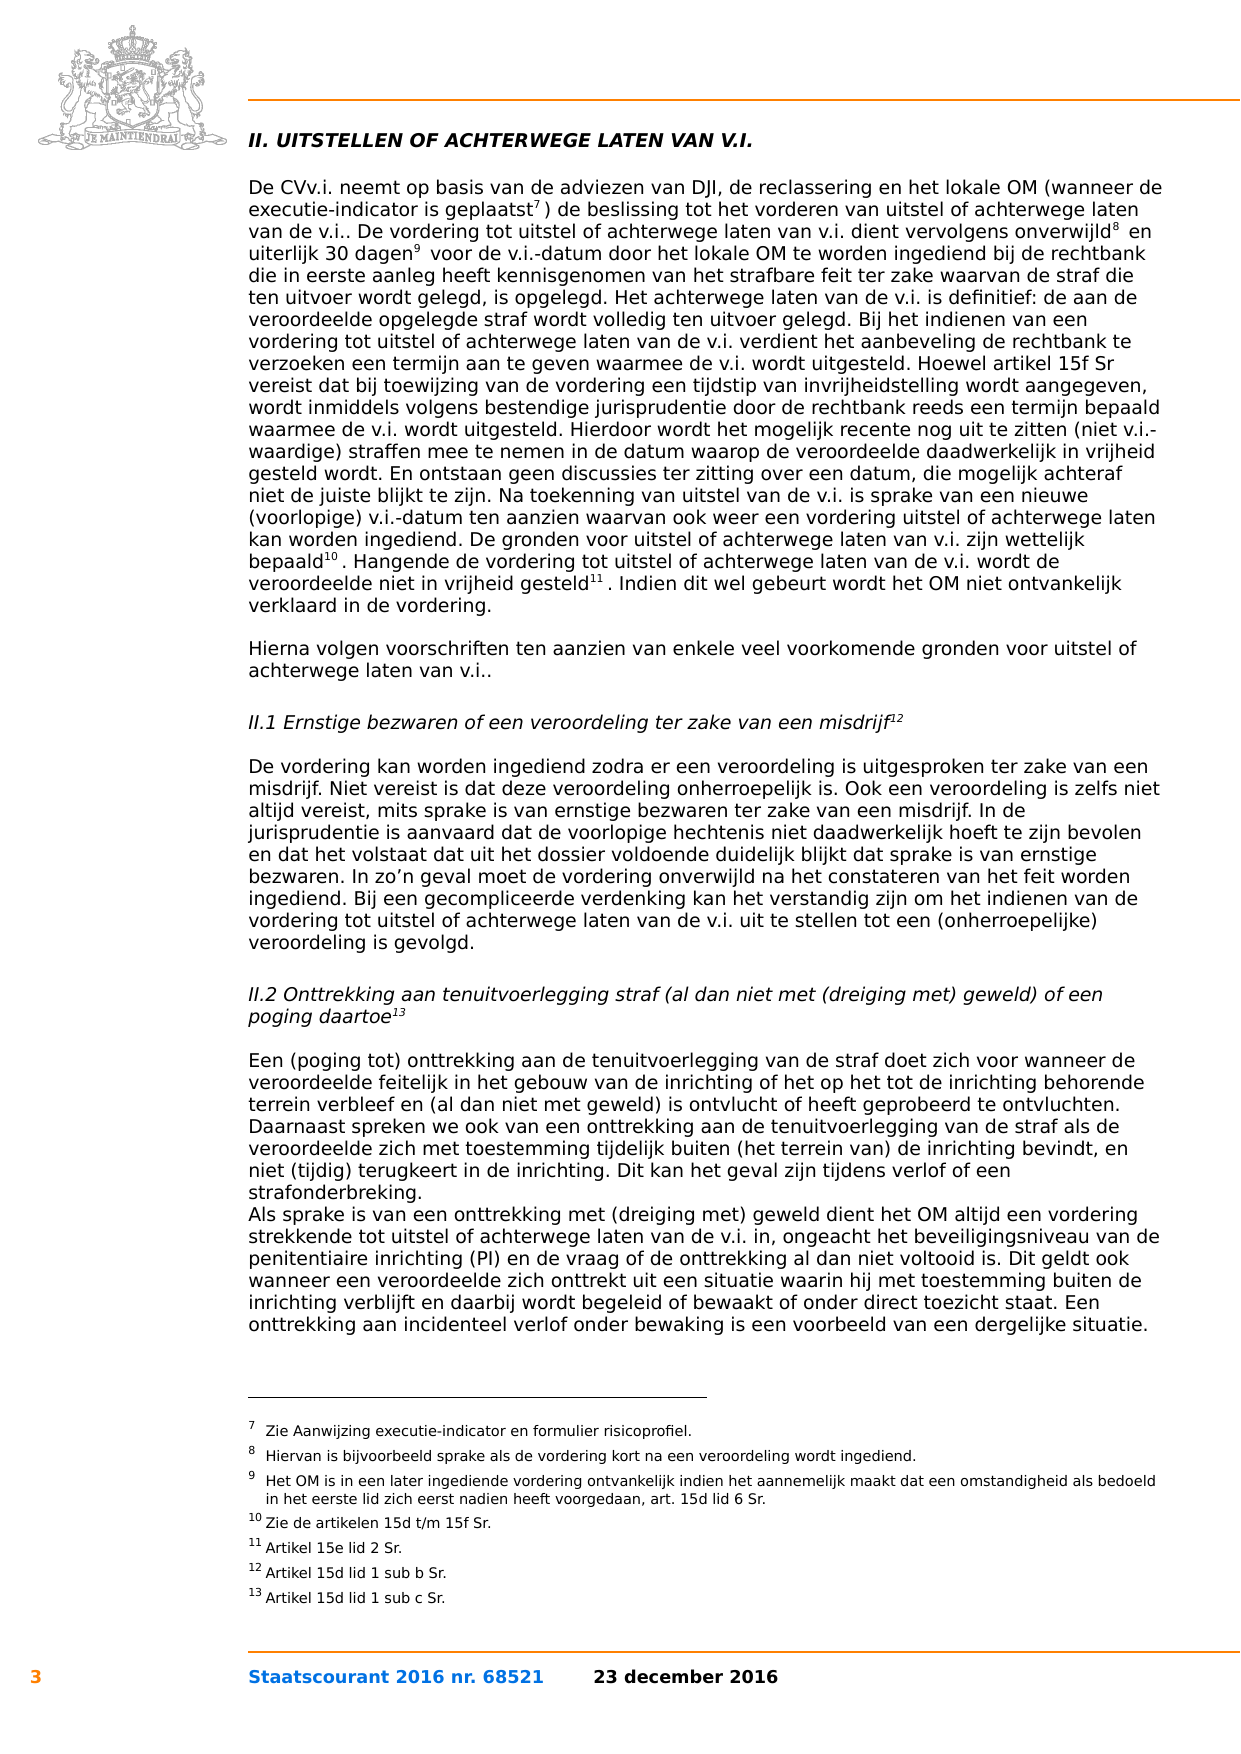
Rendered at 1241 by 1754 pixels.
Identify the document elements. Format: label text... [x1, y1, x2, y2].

text Zie de artikelen 15d t/m 15f Sr. [248, 1511, 1163, 1533]
text Als sprake is van een onttrekking met (dreiging met) geweld dient het OM altijd een vordering strekkende tot uitstel of achterwege laten van de v.i. in, ongeacht het beveiligingsniveau van de penitentiaire inrichting (PI) en de vraag of de onttrekking al dan niet voltooid is. Dit geldt ook wanneer een veroordeelde zich onttrekt uit een situatie waarin hij met toestemming buiten de inrichting verblijft en daarbij wordt begeleid of bewaakt of onder direct toezicht staat. Een onttrekking aan incidenteel verlof onder bewaking is een voorbeeld van een dergelijke situatie. [248, 1204, 1163, 1336]
text Artikel 15d lid 1 sub c Sr. [248, 1586, 1163, 1608]
picture [38, 25, 227, 150]
subtitle II.1 Ernstige bezwaren of een veroordeling ter zake van een misdrijf [248, 712, 1163, 734]
text Artikel 15e lid 2 Sr. [248, 1536, 1163, 1558]
subtitle II.2 Onttrekking aan tenuitvoerlegging straf (al dan niet met (dreiging met) geweld) of een poging daartoe [248, 984, 1163, 1028]
subtitle II. UITSTELLEN OF ACHTERWEGE LATEN VAN V.I. [248, 130, 1163, 152]
text Het OM is in een later ingediende vordering ontvankelijk indien het aannemelijk maakt dat een omstandigheid als bedoeld in het eerste lid zich eerst nadien heeft voorgedaan, art. 15d lid 6 Sr. [248, 1469, 1163, 1508]
text Een (poging tot) onttrekking aan de tenuitvoerlegging van de straf doet zich voor wanneer de veroordeelde feitelijk in het gebouw van de inrichting of het op het tot de inrichting behorende terrein verbleef en (al dan niet met geweld) is ontvlucht of heeft geprobeerd te ontvluchten. Daarnaast spreken we ook van een onttrekking aan de tenuitvoerlegging van de straf als de veroordeelde zich met toestemming tijdelijk buiten (het terrein van) de inrichting bevindt, en niet (tijdig) terugkeert in de inrichting. Dit kan het geval zijn tijdens verlof of een strafonderbreking. [248, 1050, 1163, 1204]
text De vordering kan worden ingediend zodra er een veroordeling is uitgesproken ter zake van een misdrijf. Niet vereist is dat deze veroordeling onherroepelijk is. Ook een veroordeling is zelfs niet altijd vereist, mits sprake is van ernstige bezwaren ter zake van een misdrijf. In de jurisprudentie is aanvaard dat de voorlopige hechtenis niet daadwerkelijk hoeft te zijn bevolen en dat het volstaat dat uit het dossier voldoende duidelijk blijkt dat sprake is van ernstige bezwaren. In zo’n geval moet de vordering onverwijld na het constateren van het feit worden ingediend. Bij een gecompliceerde verdenking kan het verstandig zijn om het indienen van de vordering tot uitstel of achterwege laten van de v.i. uit te stellen tot een (onherroepelijke) veroordeling is gevolgd. [248, 756, 1163, 954]
text Hiervan is bijvoorbeeld sprake als de vordering kort na een veroordeling wordt ingediend. [248, 1444, 1163, 1466]
text Zie Aanwijzing executie-indicator en formulier risicoprofiel. [248, 1419, 1163, 1441]
text Hierna volgen voorschriften ten aanzien van enkele veel voorkomende gronden voor uitstel of achterwege laten van v.i.. [248, 638, 1163, 682]
text Artikel 15d lid 1 sub b Sr. [248, 1561, 1163, 1583]
text De CVv.i. neemt op basis van de adviezen van DJI, de reclassering en het lokale OM (wanneer de executie-indicator is geplaatst) de beslissing tot het vorderen van uitstel of achterwege laten van de v.i.. De vordering tot uitstel of achterwege laten van v.i. dient vervolgens onverwijld en uiterlijk 30 dagen voor de v.i.-datum door het lokale OM te worden ingediend bij de rechtbank die in eerste aanleg heeft kennisgenomen van het strafbare feit ter zake waarvan de straf die ten uitvoer wordt gelegd, is opgelegd. Het achterwege laten van de v.i. is definitief: de aan de veroordeelde opgelegde straf wordt volledig ten uitvoer gelegd. Bij het indienen van een vordering tot uitstel of achterwege laten van de v.i. verdient het aanbeveling de rechtbank te verzoeken een termijn aan te geven waarmee de v.i. wordt uitgesteld. Hoewel artikel 15f Sr vereist dat bij toewijzing van de vordering een tijdstip van invrijheidstelling wordt aangegeven, wordt inmiddels volgens bestendige jurisprudentie door de rechtbank reeds een termijn bepaald waarmee de v.i. wordt uitgesteld. Hierdoor wordt het mogelijk recente nog uit te zitten (niet v.i.-waardige) straffen mee te nemen in de datum waarop de veroordeelde daadwerkelijk in vrijheid gesteld wordt. En ontstaan geen discussies ter zitting over een datum, die mogelijk achteraf niet de juiste blijkt te zijn. Na toekenning van uitstel van de v.i. is sprake van een nieuwe (voorlopige) v.i.-datum ten aanzien waarvan ook weer een vordering uitstel of achterwege laten kan worden ingediend. De gronden voor uitstel of achterwege laten van v.i. zijn wettelijk bepaald. Hangende de vordering tot uitstel of achterwege laten van de v.i. wordt de veroordeelde niet in vrijheid gesteld. Indien dit wel gebeurt wordt het OM niet ontvankelijk verklaard in de vordering. [248, 177, 1163, 616]
